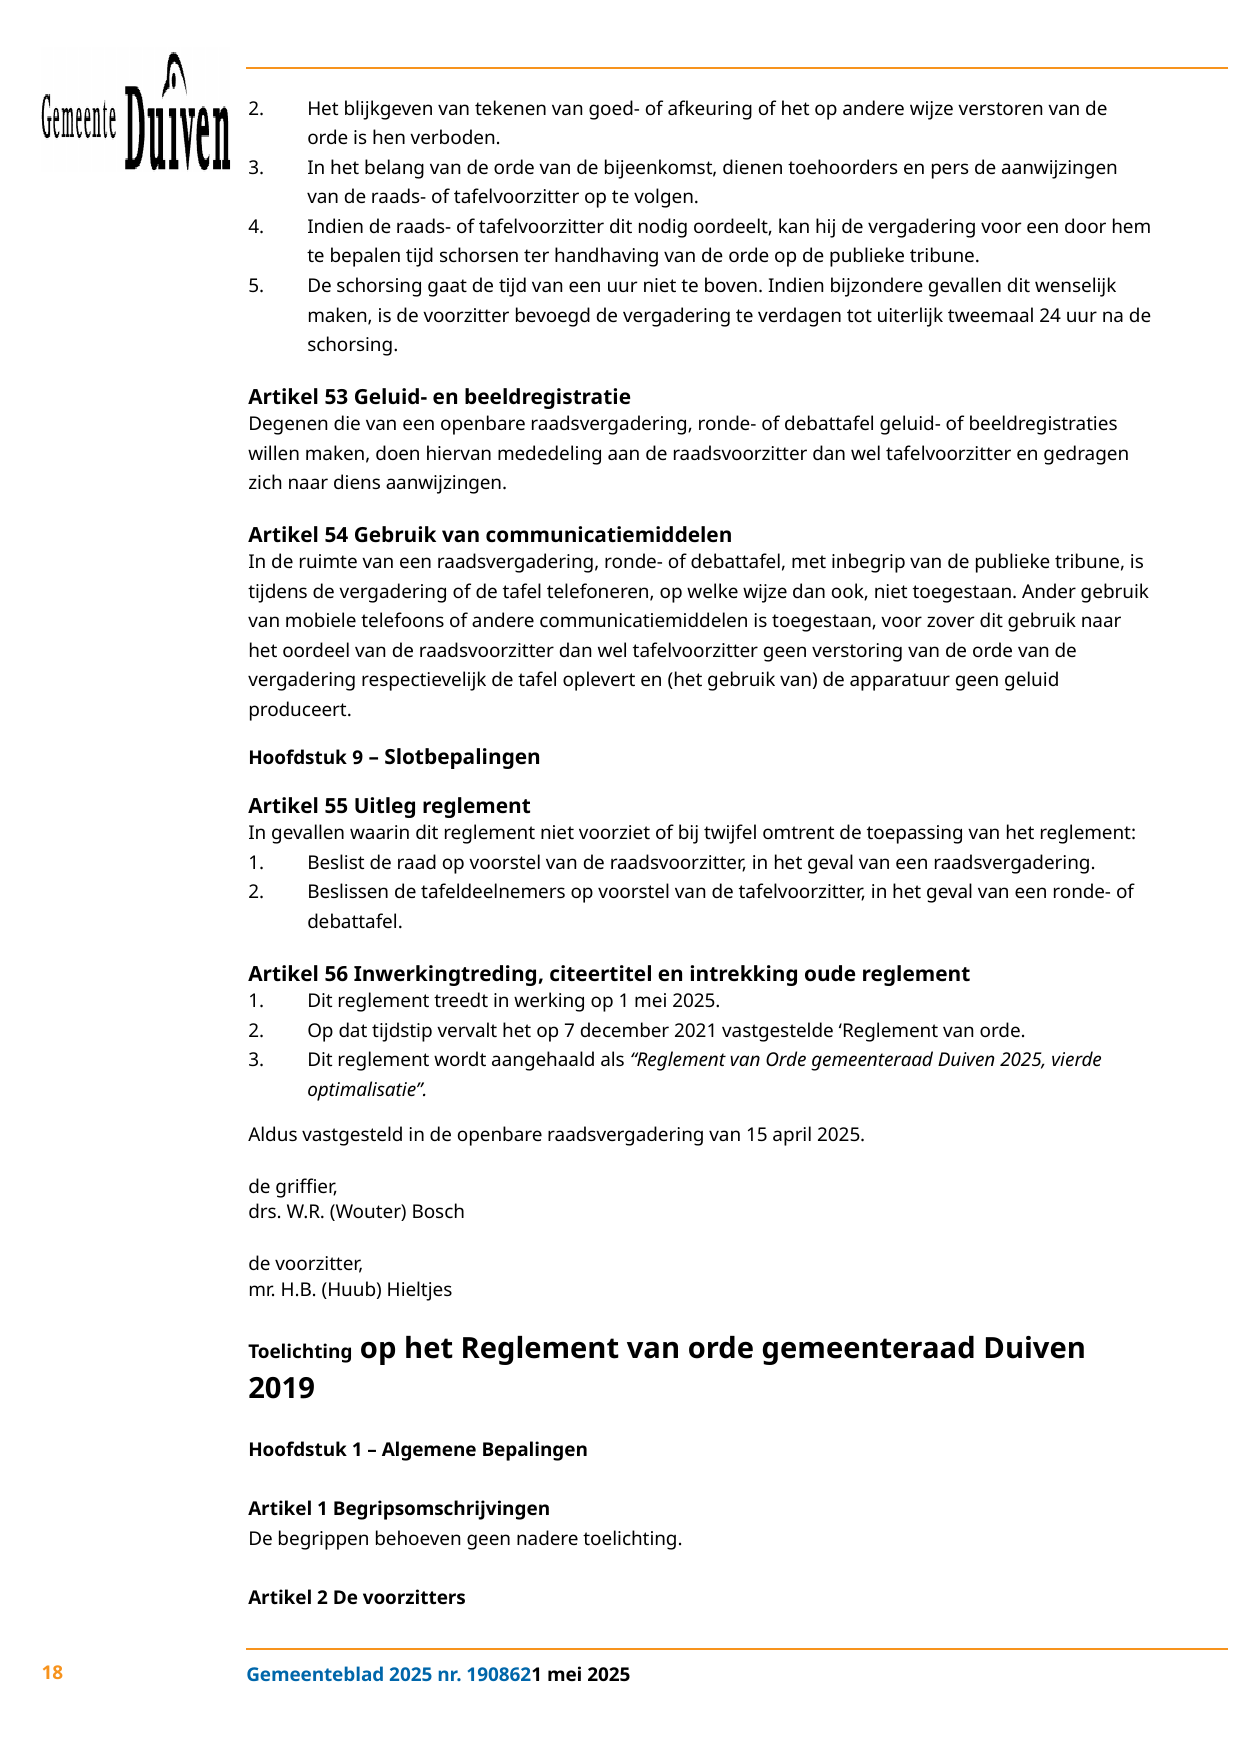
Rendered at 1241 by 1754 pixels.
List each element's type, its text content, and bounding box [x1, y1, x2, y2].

text de griffier, [248, 1173, 1152, 1199]
list Indien de raads- of tafelvoorzitter dit nodig oordeelt, kan hij de vergadering voor een door hem te bepalen tijd schorsen ter handhaving van de orde op de publieke tribune. [248, 213, 1152, 268]
list In het belang van de orde van de bijeenkomst, dienen toehoorders en pers de aanwijzingen van de raads- of tafelvoorzitter op te volgen. [248, 154, 1152, 209]
text Artikel 2 De voorzitters [248, 1584, 1152, 1609]
text Artikel 54 Gebruik van communicatiemiddelen [248, 520, 1152, 548]
text Artikel 53 Geluid- en beeldregistratie [248, 382, 1152, 410]
list De schorsing gaat de tijd van een uur niet te boven. Indien bijzondere gevallen dit wenselijk maken, is de voorzitter bevoegd de vergadering te verdagen tot uiterlijk tweemaal 24 uur na de schorsing. [248, 272, 1152, 357]
list Dit reglement treedt in werking op 1 mei 2025. [248, 987, 1152, 1013]
list Op dat tijdstip vervalt het op 7 december 2021 vastgestelde ‘Reglement van orde. [248, 1017, 1152, 1042]
text Hoofdstuk 1 – Algemene Bepalingen [248, 1436, 1152, 1462]
text Hoofdstuk 9 – Slotbepalingen [248, 742, 1152, 770]
text De begrippen behoeven geen nadere toelichting. [248, 1525, 1152, 1550]
text In gevallen waarin dit reglement niet voorziet of bij twijfel omtrent de toepassing van het reglement: [248, 819, 1152, 845]
text In de ruimte van een raadsvergadering, ronde- of debattafel, met inbegrip van de publieke tribune, is tijdens de vergadering of de tafel telefoneren, op welke wijze dan ook, niet toegestaan. Ander gebruik van mobiele telefoons of andere communicatiemiddelen is toegestaan, voor zover dit gebruik naar het oordeel van de raadsvoorzitter dan wel tafelvoorzitter geen verstoring van de orde van de vergadering respectievelijk de tafel oplevert en (het gebruik van) de apparatuur geen geluid produceert. [248, 548, 1152, 722]
text Artikel 56 Inwerkingtreding, citeertitel en intrekking oude reglement [248, 959, 1152, 987]
text Aldus vastgesteld in de openbare raadsvergadering van 15 april 2025. [248, 1122, 1152, 1147]
list Beslissen de tafeldeelnemers op voorstel van de tafelvoorzitter, in het geval van een ronde- of debattafel. [248, 879, 1152, 934]
text drs. W.R. (Wouter) Bosch [248, 1199, 1152, 1224]
list Beslist de raad op voorstel van de raadsvoorzitter, in het geval van een raadsvergadering. [248, 849, 1152, 875]
picture [41, 47, 231, 172]
text de voorzitter, [248, 1250, 1152, 1276]
text Toelichting op het Reglement van orde gemeenteraad Duiven 2019 [248, 1327, 1152, 1407]
text Artikel 1 Begripsomschrijvingen [248, 1495, 1152, 1521]
text mr. H.B. (Huub) Hieltjes [248, 1276, 1152, 1302]
list Het blijkgeven van tekenen van goed- of afkeuring of het op andere wijze verstoren van de orde is hen verboden. [248, 95, 1152, 150]
text Artikel 55 Uitleg reglement [248, 791, 1152, 819]
text Degenen die van een openbare raadsvergadering, ronde- of debattafel geluid- of beeldregistraties willen maken, doen hiervan mededeling aan de raadsvoorzitter dan wel tafelvoorzitter en gedragen zich naar diens aanwijzingen. [248, 410, 1152, 495]
list Dit reglement wordt aangehaald als “Reglement van Orde gemeenteraad Duiven 2025, vierde optimalisatie”. [248, 1046, 1152, 1102]
